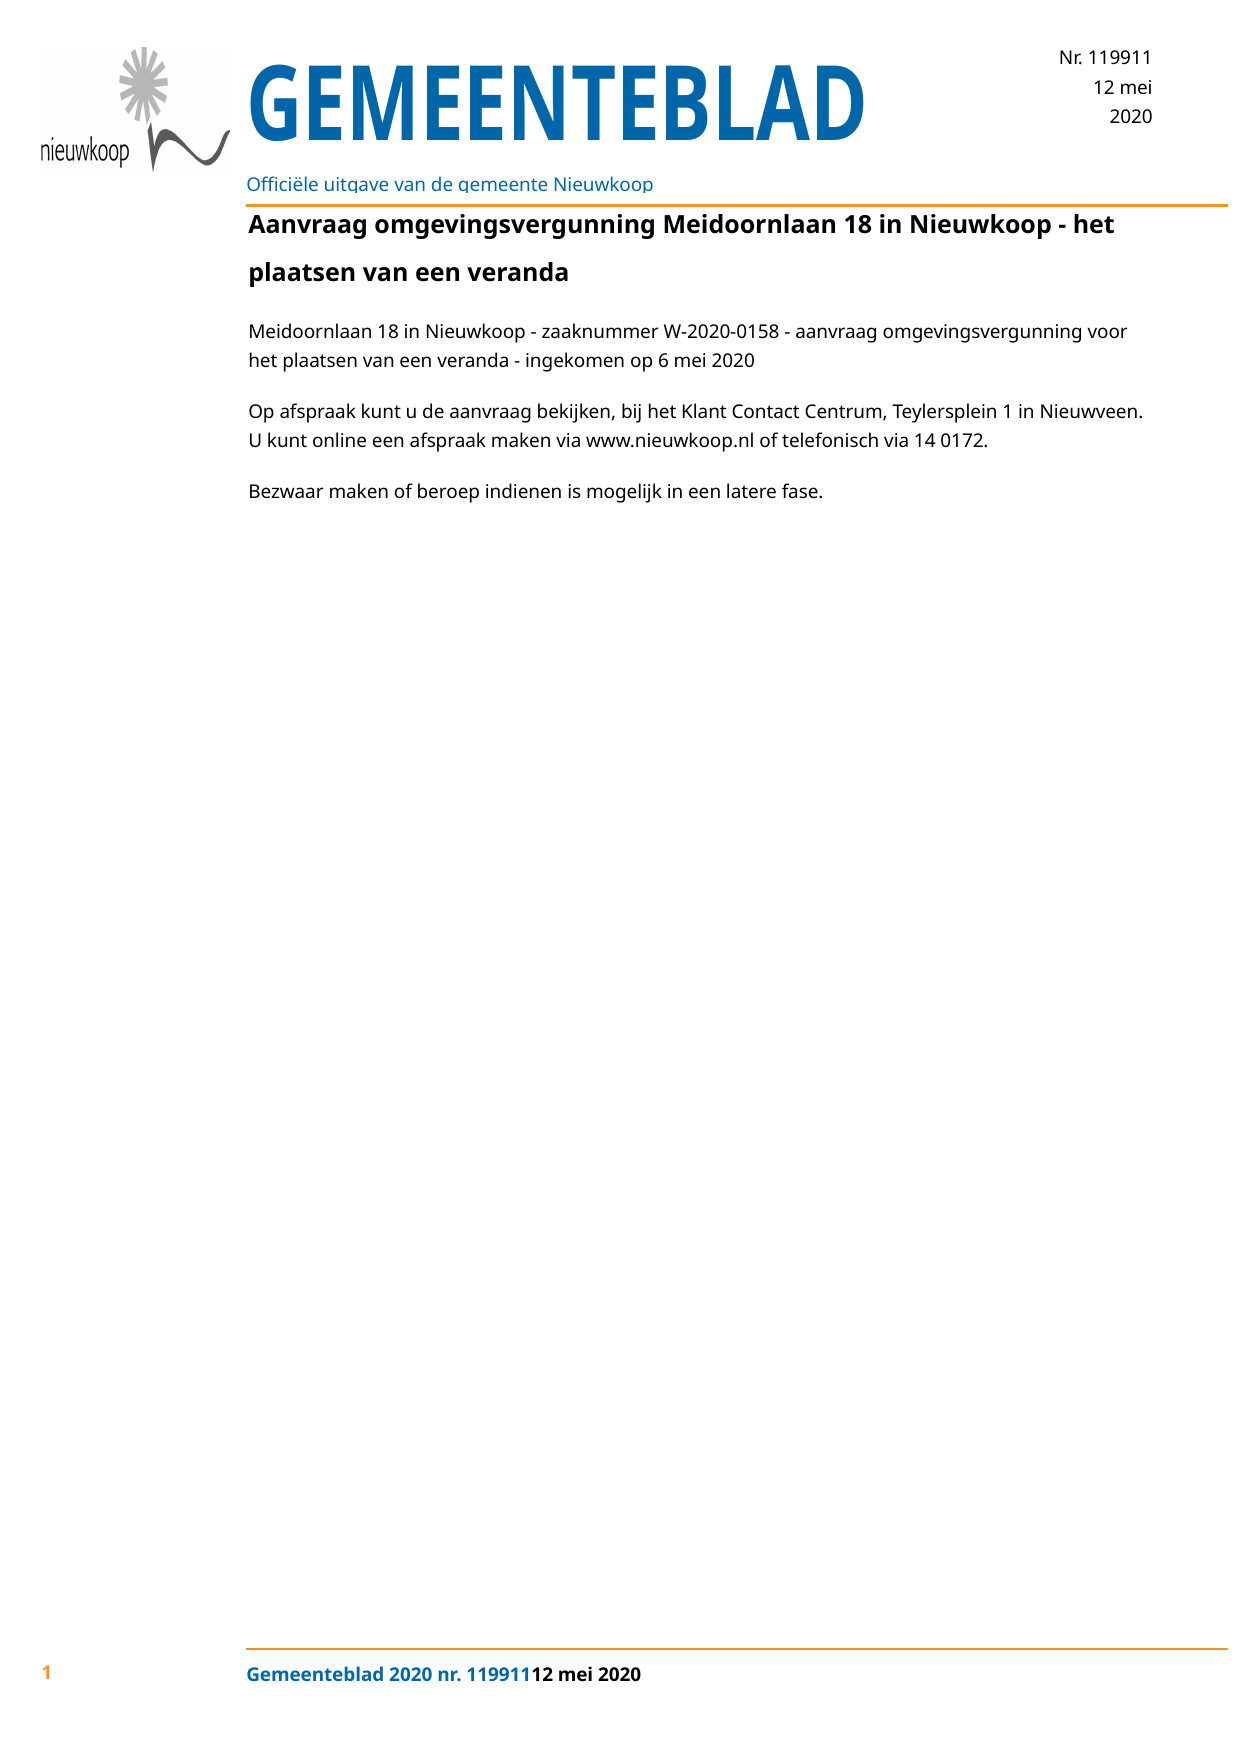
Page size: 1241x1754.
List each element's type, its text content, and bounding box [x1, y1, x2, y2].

text Aanvraag omgevingsvergunning Meidoornlaan 18 in Nieuwkoop - het plaatsen van een veranda [248, 207, 1152, 288]
picture [41, 47, 231, 172]
text Meidoornlaan 18 in Nieuwkoop - zaaknummer W-2020-0158 - aanvraag omgevingsvergunning voor het plaatsen van een veranda - ingekomen op 6 mei 2020 [248, 318, 1152, 373]
text Op afspraak kunt u de aanvraag bekijken, bij het Klant Contact Centrum, Teylersplein 1 in Nieuwveen. U kunt online een afspraak maken via www.nieuwkoop.nl of telefonisch via 14 0172. [248, 398, 1152, 453]
text Bezwaar maken of beroep indienen is mogelijk in een latere fase. [248, 478, 1152, 504]
